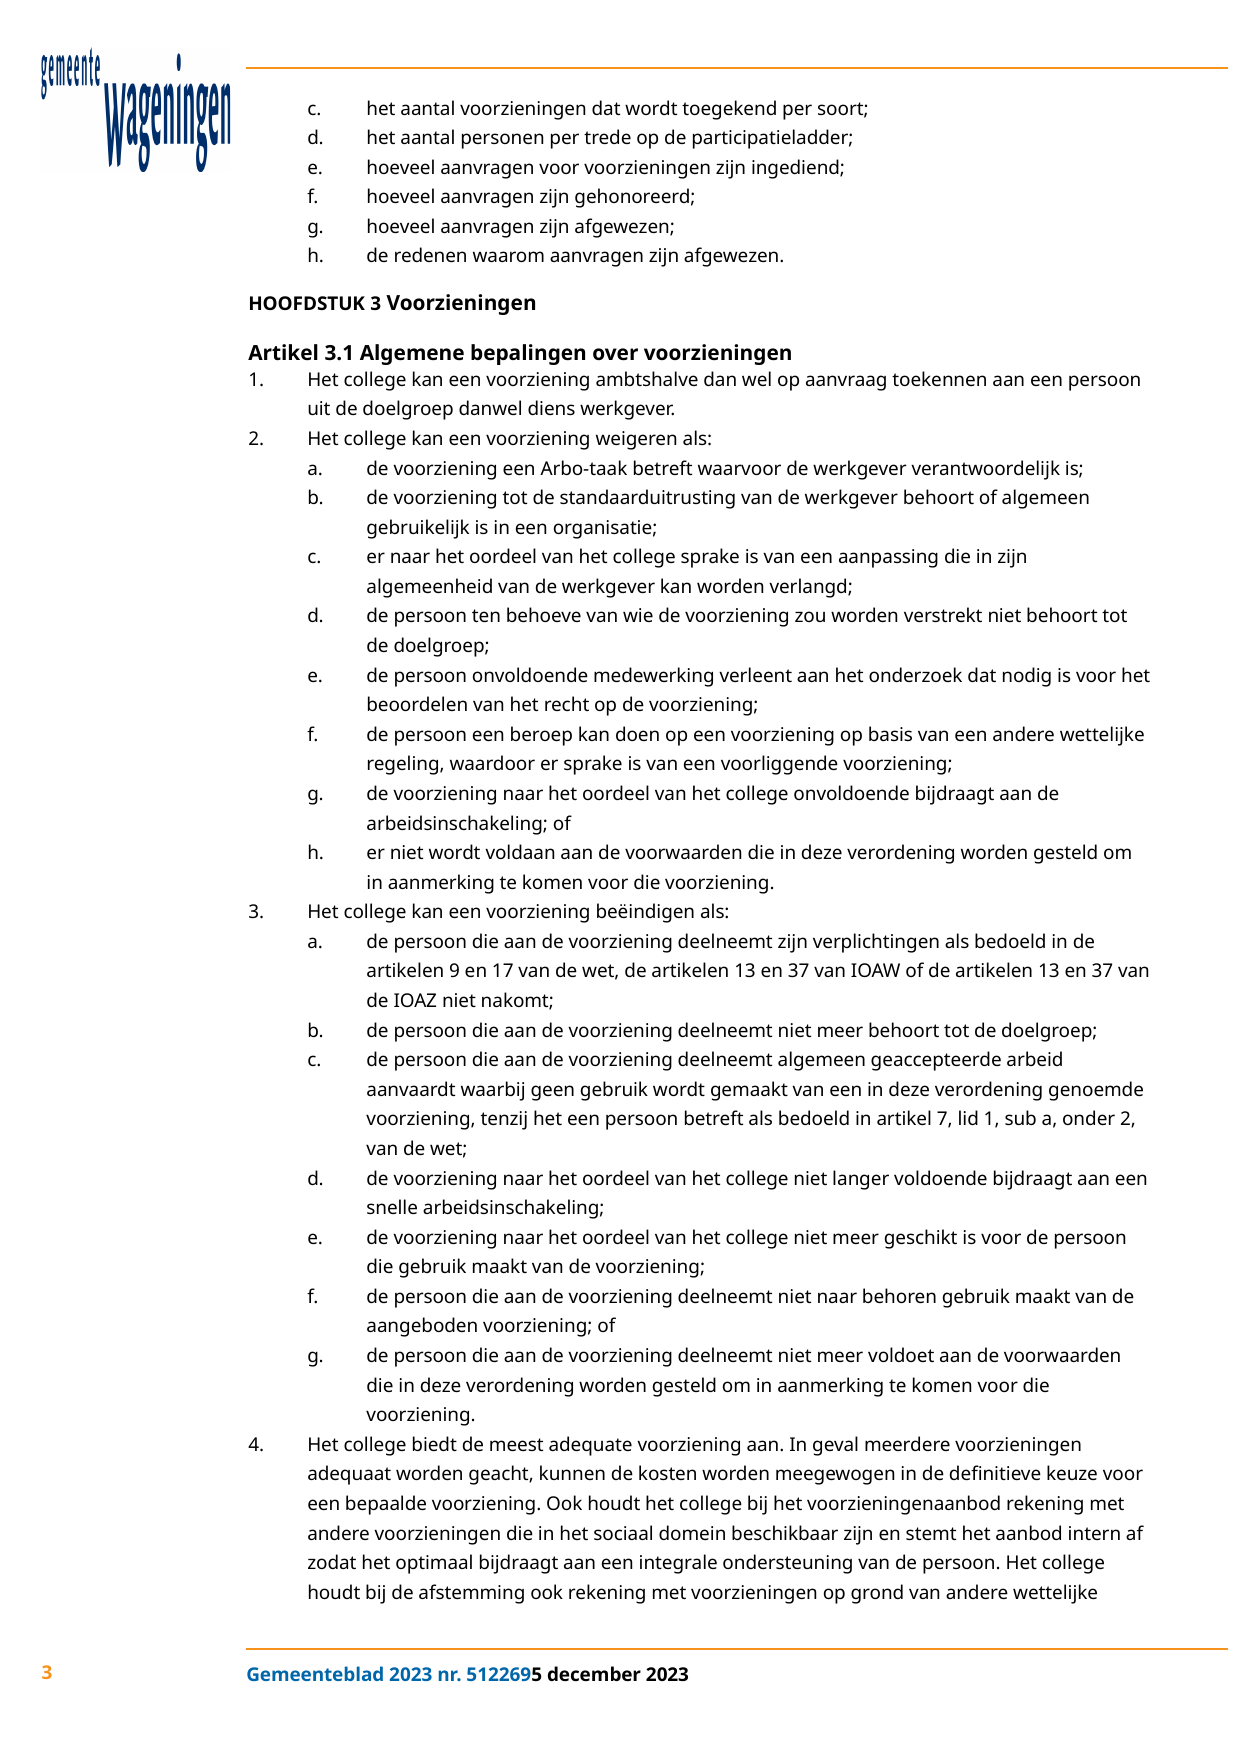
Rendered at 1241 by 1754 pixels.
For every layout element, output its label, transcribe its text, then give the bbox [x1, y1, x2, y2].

list de persoon onvoldoende medewerking verleent aan het onderzoek dat nodig is voor het beoordelen van het recht op de voorziening; [307, 662, 1152, 717]
list de persoon ten behoeve van wie de voorziening zou worden verstrekt niet behoort tot de doelgroep; [307, 603, 1152, 658]
list de persoon die aan de voorziening deelneemt algemeen geaccepteerde arbeid aanvaardt waarbij geen gebruik wordt gemaakt van een in deze verordening genoemde voorziening, tenzij het een persoon betreft als bedoeld in artikel 7, lid 1, sub a, onder 2, van de wet; [307, 1046, 1152, 1161]
list hoeveel aanvragen zijn gehonoreerd; [307, 183, 1152, 209]
list er niet wordt voldaan aan de voorwaarden die in deze verordening worden gesteld om in aanmerking te komen voor die voorziening. [307, 839, 1152, 895]
list Het college kan een voorziening weigeren als: [248, 425, 1152, 451]
text HOOFDSTUK 3 Voorzieningen [248, 288, 1152, 317]
list de redenen waarom aanvragen zijn afgewezen. [307, 243, 1152, 268]
picture [41, 47, 231, 172]
list er naar het oordeel van het college sprake is van een aanpassing die in zijn algemeenheid van de werkgever kan worden verlangd; [307, 543, 1152, 599]
list Het college biedt de meest adequate voorziening aan. In geval meerdere voorzieningen adequaat worden geacht, kunnen de kosten worden meegewogen in de definitieve keuze voor een bepaalde voorziening. Ook houdt het college bij het voorzieningenaanbod rekening met andere voorzieningen die in het sociaal domein beschikbaar zijn en stemt het aanbod intern af zodat het optimaal bijdraagt aan een integrale ondersteuning van de persoon. Het college houdt bij de afstemming ook rekening met voorzieningen op grond van andere wettelijke [248, 1431, 1152, 1605]
list de voorziening naar het oordeel van het college onvoldoende bijdraagt aan de arbeidsinschakeling; of [307, 780, 1152, 836]
list de persoon die aan de voorziening deelneemt niet naar behoren gebruik maakt van de aangeboden voorziening; of [307, 1283, 1152, 1338]
text Artikel 3.1 Algemene bepalingen over voorzieningen [248, 338, 1152, 366]
list de voorziening naar het oordeel van het college niet langer voldoende bijdraagt aan een snelle arbeidsinschakeling; [307, 1165, 1152, 1220]
list hoeveel aanvragen voor voorzieningen zijn ingediend; [307, 154, 1152, 180]
list de voorziening naar het oordeel van het college niet meer geschikt is voor de persoon die gebruik maakt van de voorziening; [307, 1224, 1152, 1279]
list de persoon die aan de voorziening deelneemt zijn verplichtingen als bedoeld in de artikelen 9 en 17 van de wet, de artikelen 13 en 37 van IOAW of de artikelen 13 en 37 van de IOAZ niet nakomt; [307, 928, 1152, 1013]
list Het college kan een voorziening beëindigen als: [248, 898, 1152, 924]
list de voorziening tot de standaarduitrusting van de werkgever behoort of algemeen gebruikelijk is in een organisatie; [307, 484, 1152, 540]
list de persoon die aan de voorziening deelneemt niet meer voldoet aan de voorwaarden die in deze verordening worden gesteld om in aanmerking te komen voor die voorziening. [307, 1342, 1152, 1427]
list het aantal voorzieningen dat wordt toegekend per soort; [307, 95, 1152, 121]
list hoeveel aanvragen zijn afgewezen; [307, 213, 1152, 239]
list de persoon een beroep kan doen op een voorziening op basis van een andere wettelijke regeling, waardoor er sprake is van een voorliggende voorziening; [307, 721, 1152, 776]
list de persoon die aan de voorziening deelneemt niet meer behoort tot de doelgroep; [307, 1017, 1152, 1043]
list de voorziening een Arbo-taak betreft waarvoor de werkgever verantwoordelijk is; [307, 455, 1152, 481]
list het aantal personen per trede op de participatieladder; [307, 124, 1152, 150]
list Het college kan een voorziening ambtshalve dan wel op aanvraag toekennen aan een persoon uit de doelgroep danwel diens werkgever. [248, 366, 1152, 421]
